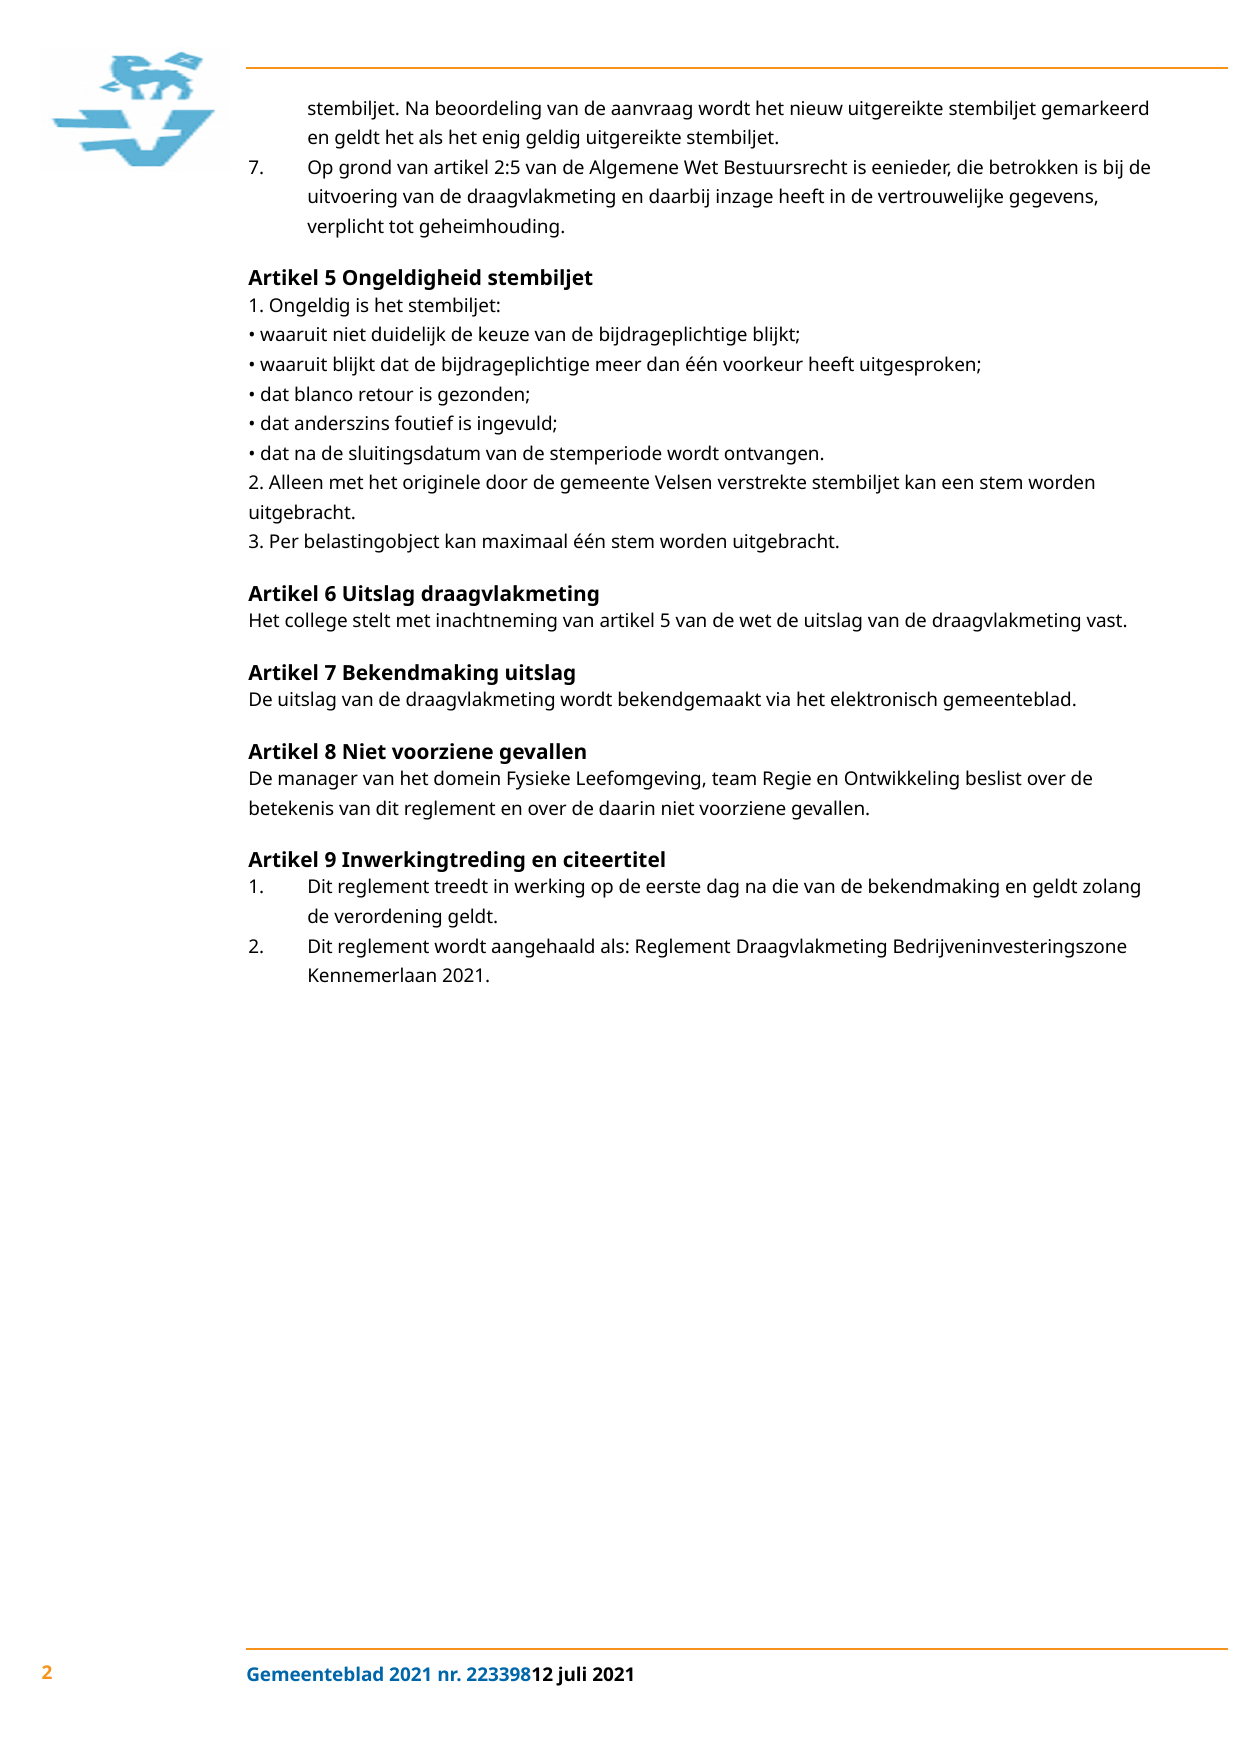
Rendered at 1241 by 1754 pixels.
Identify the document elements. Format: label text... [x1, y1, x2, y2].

picture [41, 47, 231, 172]
text • dat blanco retour is gezonden; [248, 381, 1152, 406]
text Artikel 9 Inwerkingtreding en citeertitel [248, 845, 1152, 874]
text • waaruit blijkt dat de bijdrageplichtige meer dan één voorkeur heeft uitgesproken; [248, 351, 1152, 377]
list Dit reglement treedt in werking op de eerste dag na die van de bekendmaking en geldt zolang de verordening geldt. [248, 874, 1152, 929]
list stembiljet. Na beoordeling van de aanvraag wordt het nieuw uitgereikte stembiljet gemarkeerd en geldt het als het enig geldig uitgereikte stembiljet. [248, 95, 1152, 150]
text 3. Per belastingobject kan maximaal één stem worden uitgebracht. [248, 529, 1152, 554]
text De manager van het domein Fysieke Leefomgeving, team Regie en Ontwikkeling beslist over de betekenis van dit reglement en over de daarin niet voorziene gevallen. [248, 765, 1152, 821]
text • dat na de sluitingsdatum van de stemperiode wordt ontvangen. [248, 440, 1152, 466]
text 1. Ongeldig is het stembiljet: [248, 292, 1152, 318]
list Op grond van artikel 2:5 van de Algemene Wet Bestuursrecht is eenieder, die betrokken is bij de uitvoering van de draagvlakmeting en daarbij inzage heeft in de vertrouwelijke gegevens, verplicht tot geheimhouding. [248, 154, 1152, 239]
text • dat anderszins foutief is ingevuld; [248, 410, 1152, 436]
text Artikel 7 Bekendmaking uitslag [248, 658, 1152, 686]
text Het college stelt met inachtneming van artikel 5 van de wet de uitslag van de draagvlakmeting vast. [248, 607, 1152, 633]
text Artikel 5 Ongeldigheid stembiljet [248, 263, 1152, 292]
text De uitslag van de draagvlakmeting wordt bekendgemaakt via het elektronisch gemeenteblad. [248, 686, 1152, 712]
list Dit reglement wordt aangehaald als: Reglement Draagvlakmeting Bedrijveninvesteringszone Kennemerlaan 2021. [248, 933, 1152, 988]
text • waaruit niet duidelijk de keuze van de bijdrageplichtige blijkt; [248, 322, 1152, 347]
text 2. Alleen met het originele door de gemeente Velsen verstrekte stembiljet kan een stem worden uitgebracht. [248, 469, 1152, 525]
text Artikel 6 Uitslag draagvlakmeting [248, 579, 1152, 607]
text Artikel 8 Niet voorziene gevallen [248, 737, 1152, 765]
